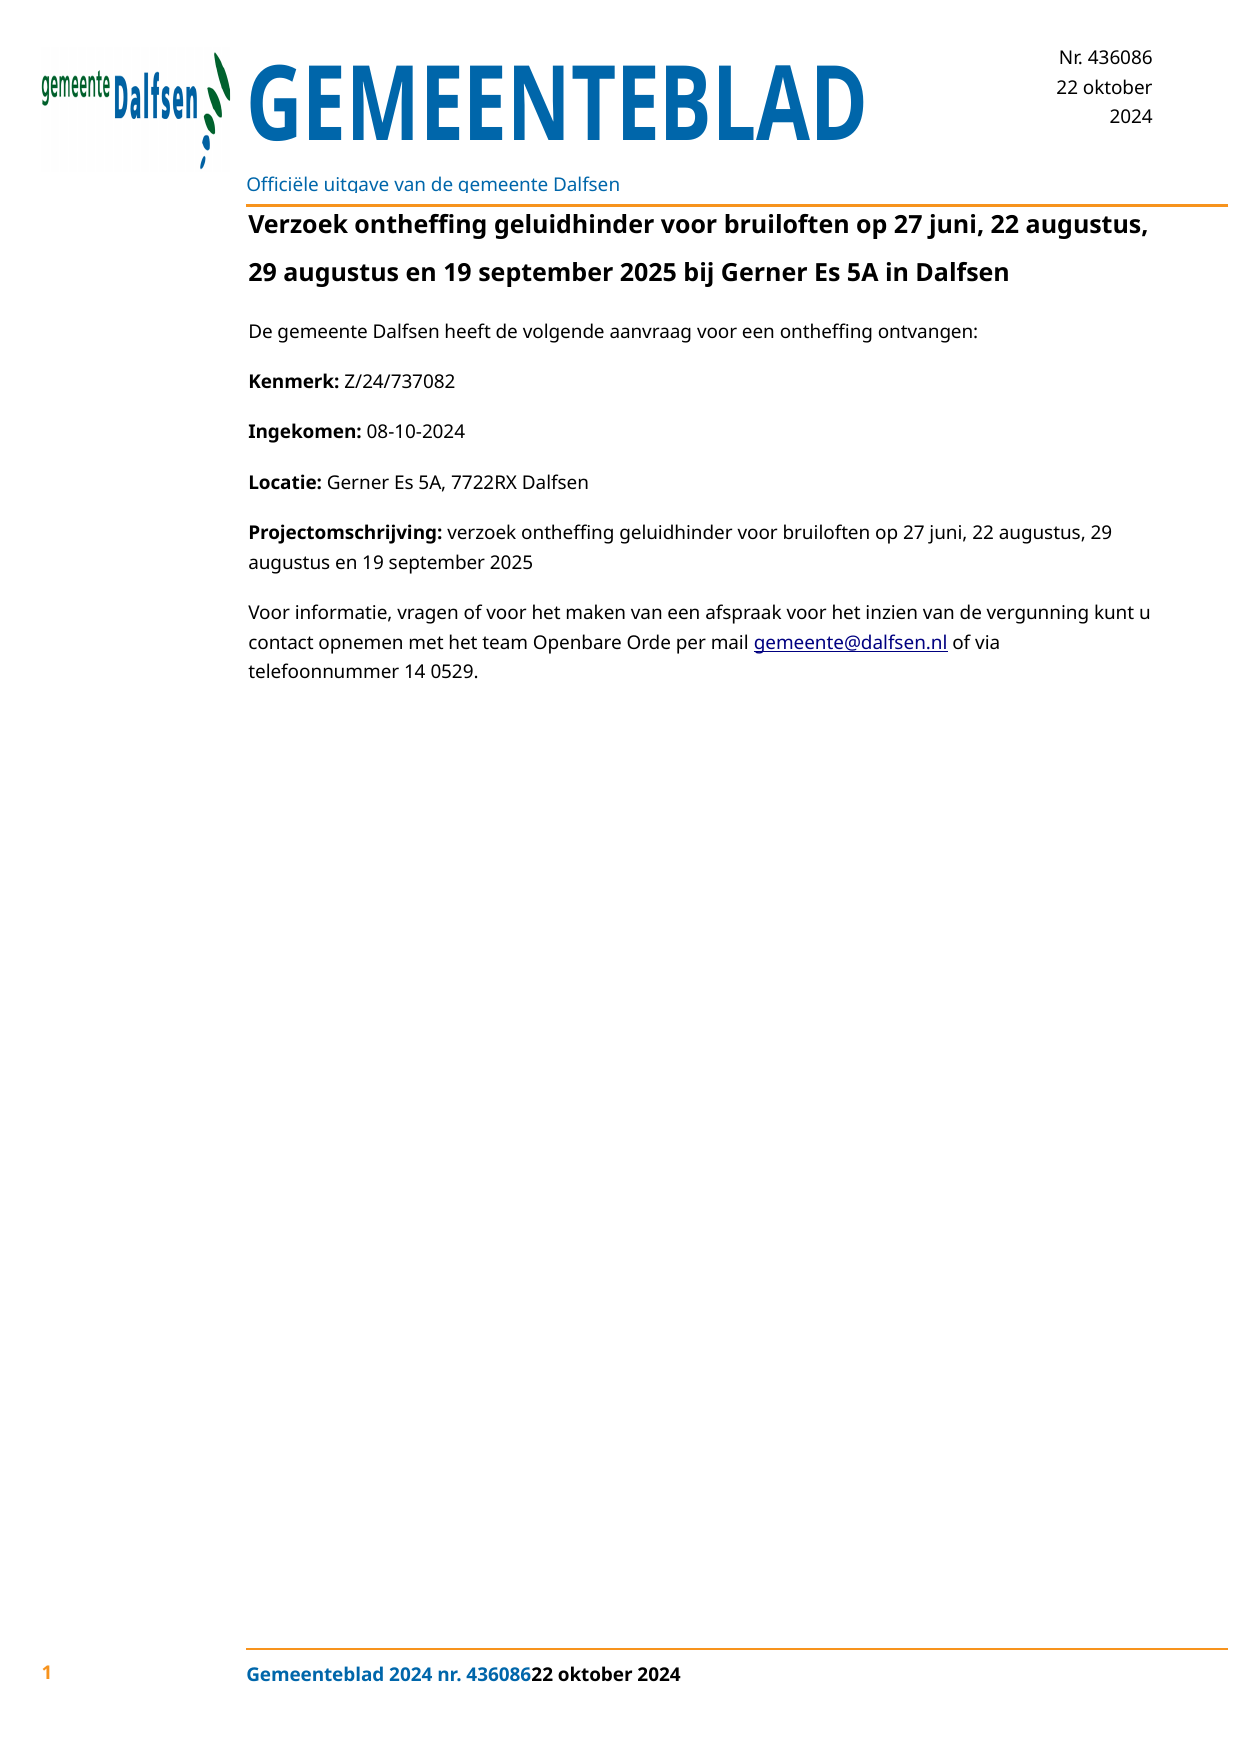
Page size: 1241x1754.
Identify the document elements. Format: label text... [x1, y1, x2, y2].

picture [41, 47, 231, 172]
text Kenmerk: Z/24/737082 [248, 368, 1152, 394]
text Projectomschrijving: verzoek ontheffing geluidhinder voor bruiloften op 27 juni, 22 augustus, 29 augustus en 19 september 2025 [248, 519, 1152, 575]
text De gemeente Dalfsen heeft de volgende aanvraag voor een ontheffing ontvangen: [248, 318, 1152, 344]
text Verzoek ontheffing geluidhinder voor bruiloften op 27 juni, 22 augustus, 29 augustus en 19 september 2025 bij Gerner Es 5A in Dalfsen [248, 207, 1152, 288]
text Ingekomen: 08-10-2024 [248, 419, 1152, 444]
text Voor informatie, vragen of voor het maken van een afspraak voor het inzien van de vergunning kunt u contact opnemen met het team Openbare Orde per mail gemeente@dalfsen.nl of via telefoonnummer 14 0529. [248, 599, 1152, 684]
text Locatie: Gerner Es 5A, 7722RX Dalfsen [248, 469, 1152, 495]
